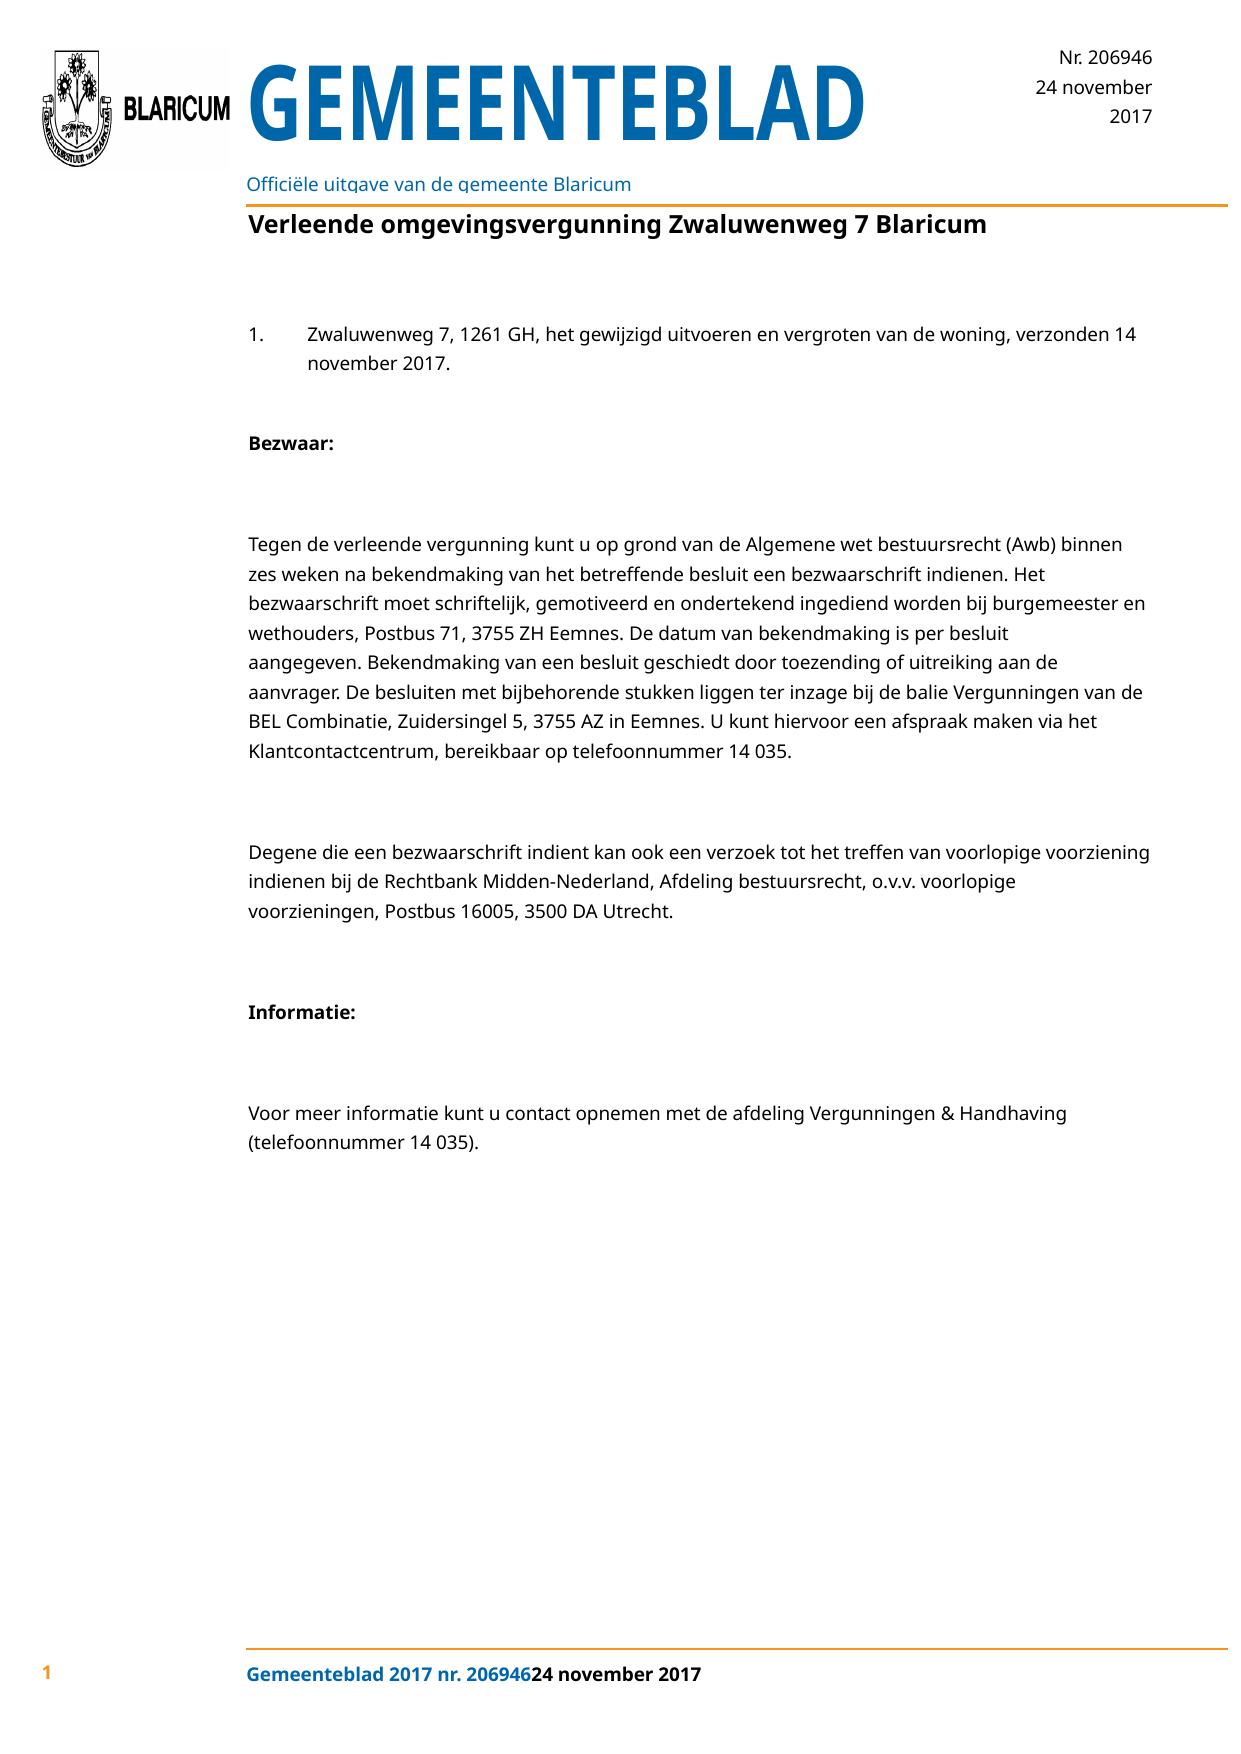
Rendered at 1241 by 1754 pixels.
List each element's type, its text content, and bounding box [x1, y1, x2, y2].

text Bezwaar: [248, 430, 1152, 456]
text Tegen de verleende vergunning kunt u op grond van de Algemene wet bestuursrecht (Awb) binnen zes weken na bekendmaking van het betreffende besluit een bezwaarschrift indienen. Het bezwaarschrift moet schriftelijk, gemotiveerd en ondertekend ingediend worden bij burgemeester en wethouders, Postbus 71, 3755 ZH Eemnes. De datum van bekendmaking is per besluit aangegeven. Bekendmaking van een besluit geschiedt door toezending of uitreiking aan de aanvrager. De besluiten met bijbehorende stukken liggen ter inzage bij de balie Vergunningen van de BEL Combinatie, Zuidersingel 5, 3755 AZ in Eemnes. U kunt hiervoor een afspraak maken via het Klantcontactcentrum, bereikbaar op telefoonnummer 14 035. [248, 531, 1152, 764]
text Degene die een bezwaarschrift indient kan ook een verzoek tot het treffen van voorlopige voorziening indienen bij de Rechtbank Midden-Nederland, Afdeling bestuursrecht, o.v.v. voorlopige voorzieningen, Postbus 16005, 3500 DA Utrecht. [248, 839, 1152, 924]
text Informatie: [248, 999, 1152, 1025]
text Voor meer informatie kunt u contact opnemen met de afdeling Vergunningen & Handhaving (telefoonnummer 14 035). [248, 1100, 1152, 1155]
picture [41, 47, 231, 172]
list Zwaluwenweg 7, 1261 GH, het gewijzigd uitvoeren en vergroten van de woning, verzonden 14 november 2017. [248, 321, 1152, 376]
text Verleende omgevingsvergunning Zwaluwenweg 7 Blaricum [248, 207, 1152, 241]
